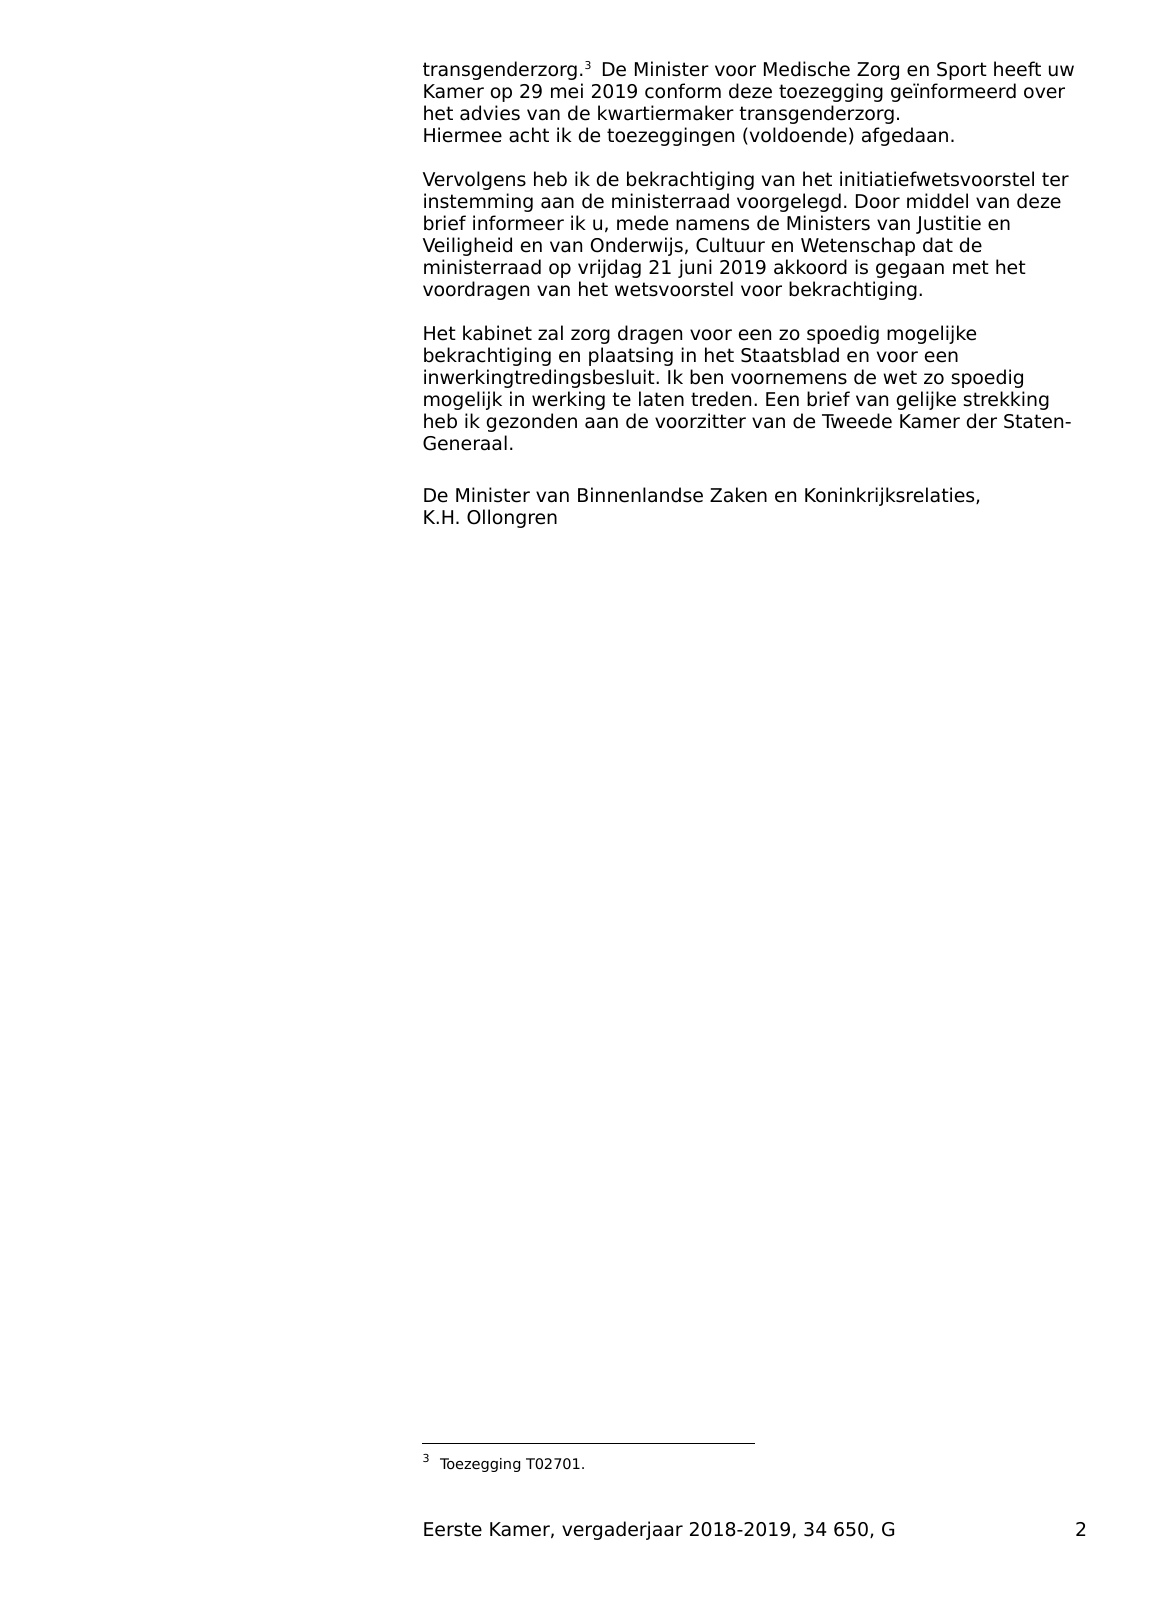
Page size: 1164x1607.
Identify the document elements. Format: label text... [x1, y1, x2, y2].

text Vervolgens heb ik de bekrachtiging van het initiatiefwetsvoorstel ter instemming aan de ministerraad voorgelegd. Door middel van deze brief informeer ik u, mede namens de Ministers van Justitie en Veiligheid en van Onderwijs, Cultuur en Wetenschap dat de ministerraad op vrijdag 21 juni 2019 akkoord is gegaan met het voordragen van het wetsvoorstel voor bekrachtiging. [422, 169, 1087, 301]
text De Minister van Binnenlandse Zaken en Koninkrijksrelaties, K.H. Ollongren [422, 485, 1087, 529]
text Hiermee acht ik de toezeggingen (voldoende) afgedaan. [422, 125, 1087, 147]
text Toezegging T02701. [422, 1452, 1087, 1474]
text transgenderzorg. De Minister voor Medische Zorg en Sport heeft uw Kamer op 29 mei 2019 conform deze toezegging geïnformeerd over het advies van de kwartiermaker transgenderzorg. [422, 59, 1087, 125]
text Het kabinet zal zorg dragen voor een zo spoedig mogelijke bekrachtiging en plaatsing in het Staatsblad en voor een inwerkingtredingsbesluit. Ik ben voornemens de wet zo spoedig mogelijk in werking te laten treden. Een brief van gelijke strekking heb ik gezonden aan de voorzitter van de Tweede Kamer der Staten-Generaal. [422, 323, 1087, 455]
